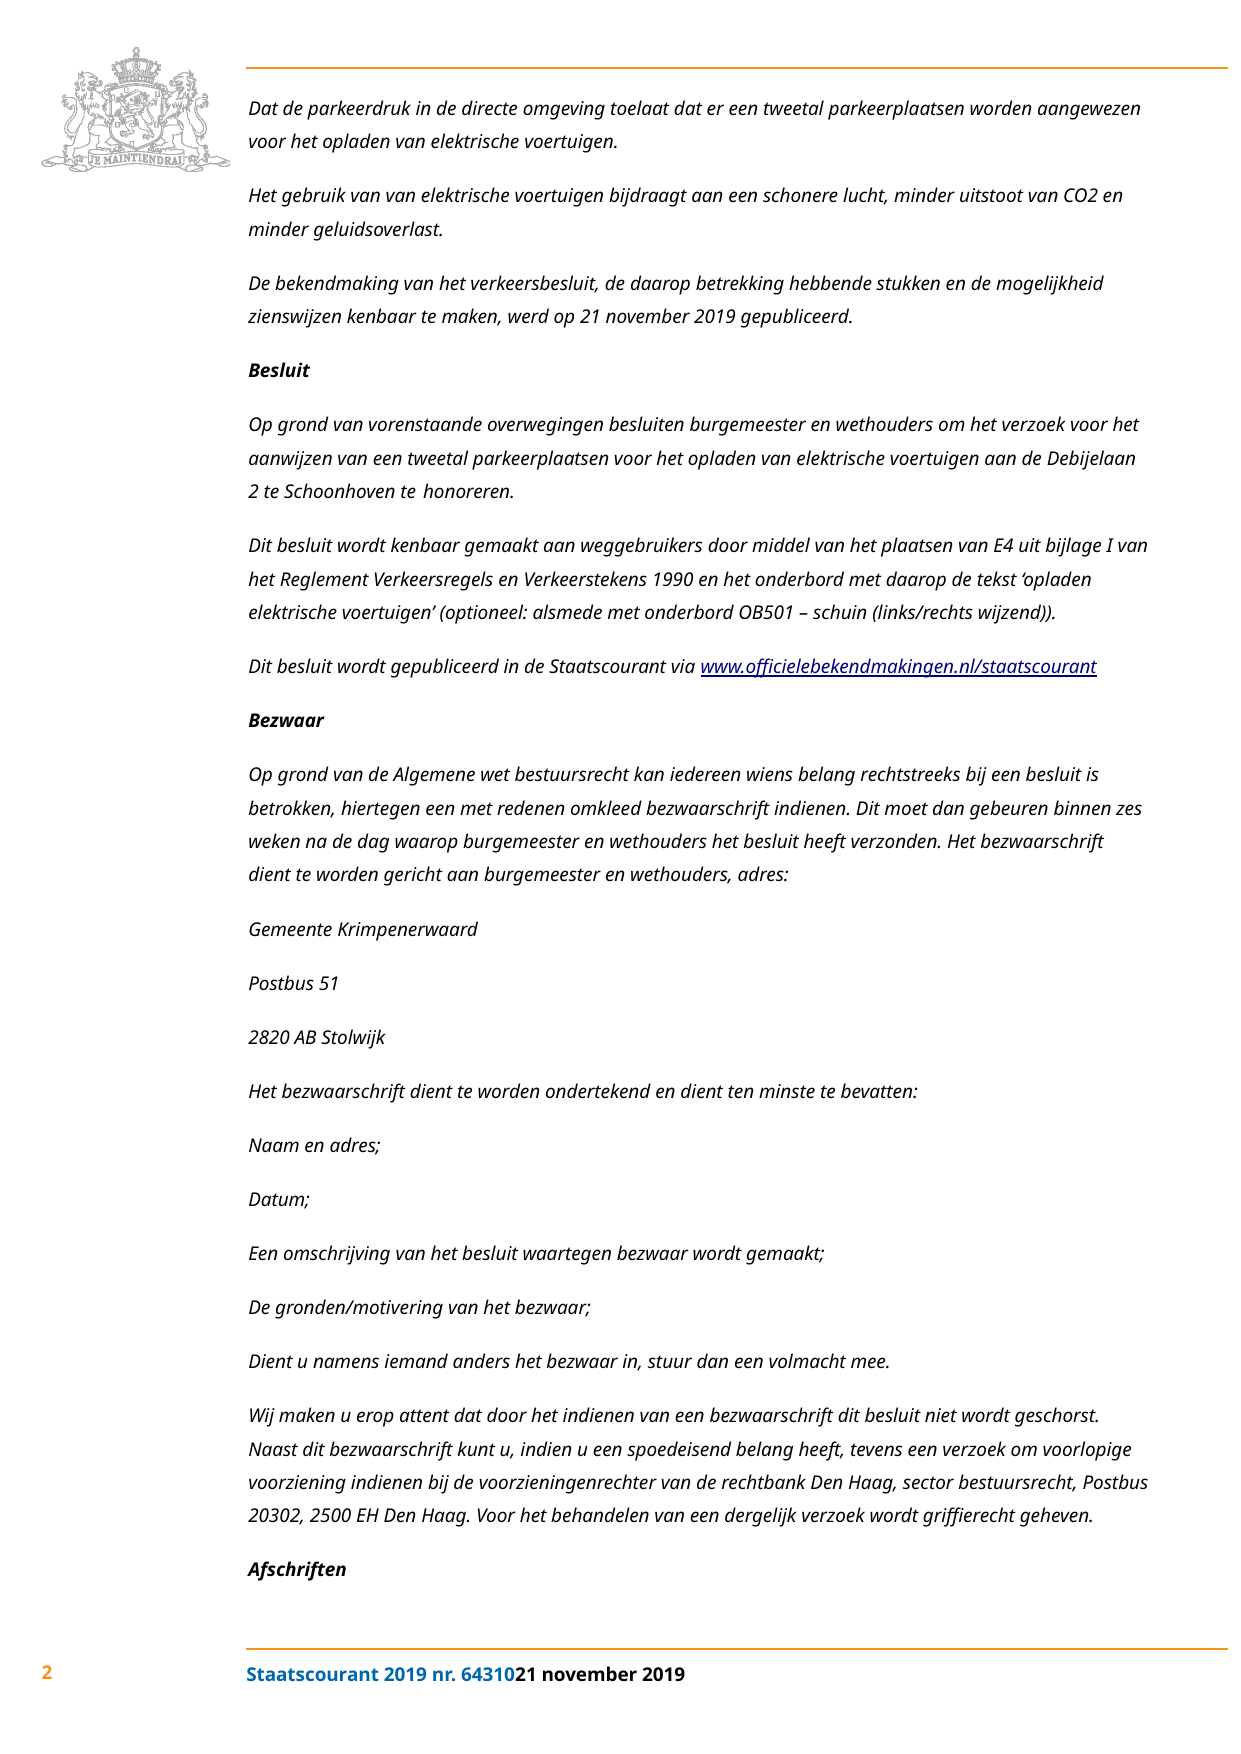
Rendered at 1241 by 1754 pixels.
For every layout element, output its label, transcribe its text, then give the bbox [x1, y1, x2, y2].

text Datum; [248, 1186, 1152, 1212]
text De gronden/motivering van het bezwaar; [248, 1294, 1152, 1320]
text Afschriften [248, 1557, 1152, 1582]
text Gemeente Krimpenerwaard [248, 916, 1152, 941]
text Postbus 51 [248, 970, 1152, 996]
text Het bezwaarschrift dient te worden ondertekend en dient ten minste te bevatten: [248, 1078, 1152, 1104]
text De bekendmaking van het verkeersbesluit, de daarop betrekking hebbende stukken en de mogelijkheid zienswijzen kenbaar te maken, werd op 21 november 2019 gepubliceerd. [248, 270, 1152, 329]
text Wij maken u erop attent dat door het indienen van een bezwaarschrift dit besluit niet wordt geschorst. Naast dit bezwaarschrift kunt u, indien u een spoedeisend belang heeft, tevens een verzoek om voorlopige voorziening indienen bij de voorzieningenrechter van de rechtbank Den Haag, sector bestuursrecht, Postbus 20302, 2500 EH Den Haag. Voor het behandelen van een dergelijk verzoek wordt griffierecht geheven. [248, 1402, 1152, 1528]
text Dat de parkeerdruk in de directe omgeving toelaat dat er een tweetal parkeerplaatsen worden aangewezen voor het opladen van elektrische voertuigen. [248, 95, 1152, 154]
text Bezwaar [248, 707, 1152, 733]
text Een omschrijving van het besluit waartegen bezwaar wordt gemaakt; [248, 1240, 1152, 1266]
text Dit besluit wordt gepubliceerd in de Staatscourant via www.officielebekendmakingen.nl/staatscourant [248, 653, 1152, 679]
text 2820 AB Stolwijk [248, 1024, 1152, 1049]
text Op grond van vorenstaande overwegingen besluiten burgemeester en wethouders om het verzoek voor het aanwijzen van een tweetal parkeerplaatsen voor het opladen van elektrische voertuigen aan de Debijelaan 2 te Schoonhoven te honoreren. [248, 411, 1152, 504]
text Dit besluit wordt kenbaar gemaakt aan weggebruikers door middel van het plaatsen van E4 uit bijlage I van het Reglement Verkeersregels en Verkeerstekens 1990 en het onderbord met daarop de tekst ‘opladen elektrische voertuigen’ (optioneel: alsmede met onderbord OB501 – schuin (links/rechts wijzend)). [248, 532, 1152, 625]
text Naam en adres; [248, 1132, 1152, 1158]
text Het gebruik van van elektrische voertuigen bijdraagt aan een schonere lucht, minder uitstoot van CO2 en minder geluidsoverlast. [248, 182, 1152, 241]
text Besluit [248, 357, 1152, 383]
text Dient u namens iemand anders het bezwaar in, stuur dan een volmacht mee. [248, 1348, 1152, 1374]
picture [41, 47, 231, 172]
text Op grond van de Algemene wet bestuursrecht kan iedereen wiens belang rechtstreeks bij een besluit is betrokken, hiertegen een met redenen omkleed bezwaarschrift indienen. Dit moet dan gebeuren binnen zes weken na de dag waarop burgemeester en wethouders het besluit heeft verzonden. Het bezwaarschrift dient te worden gericht aan burgemeester en wethouders, adres: [248, 761, 1152, 887]
